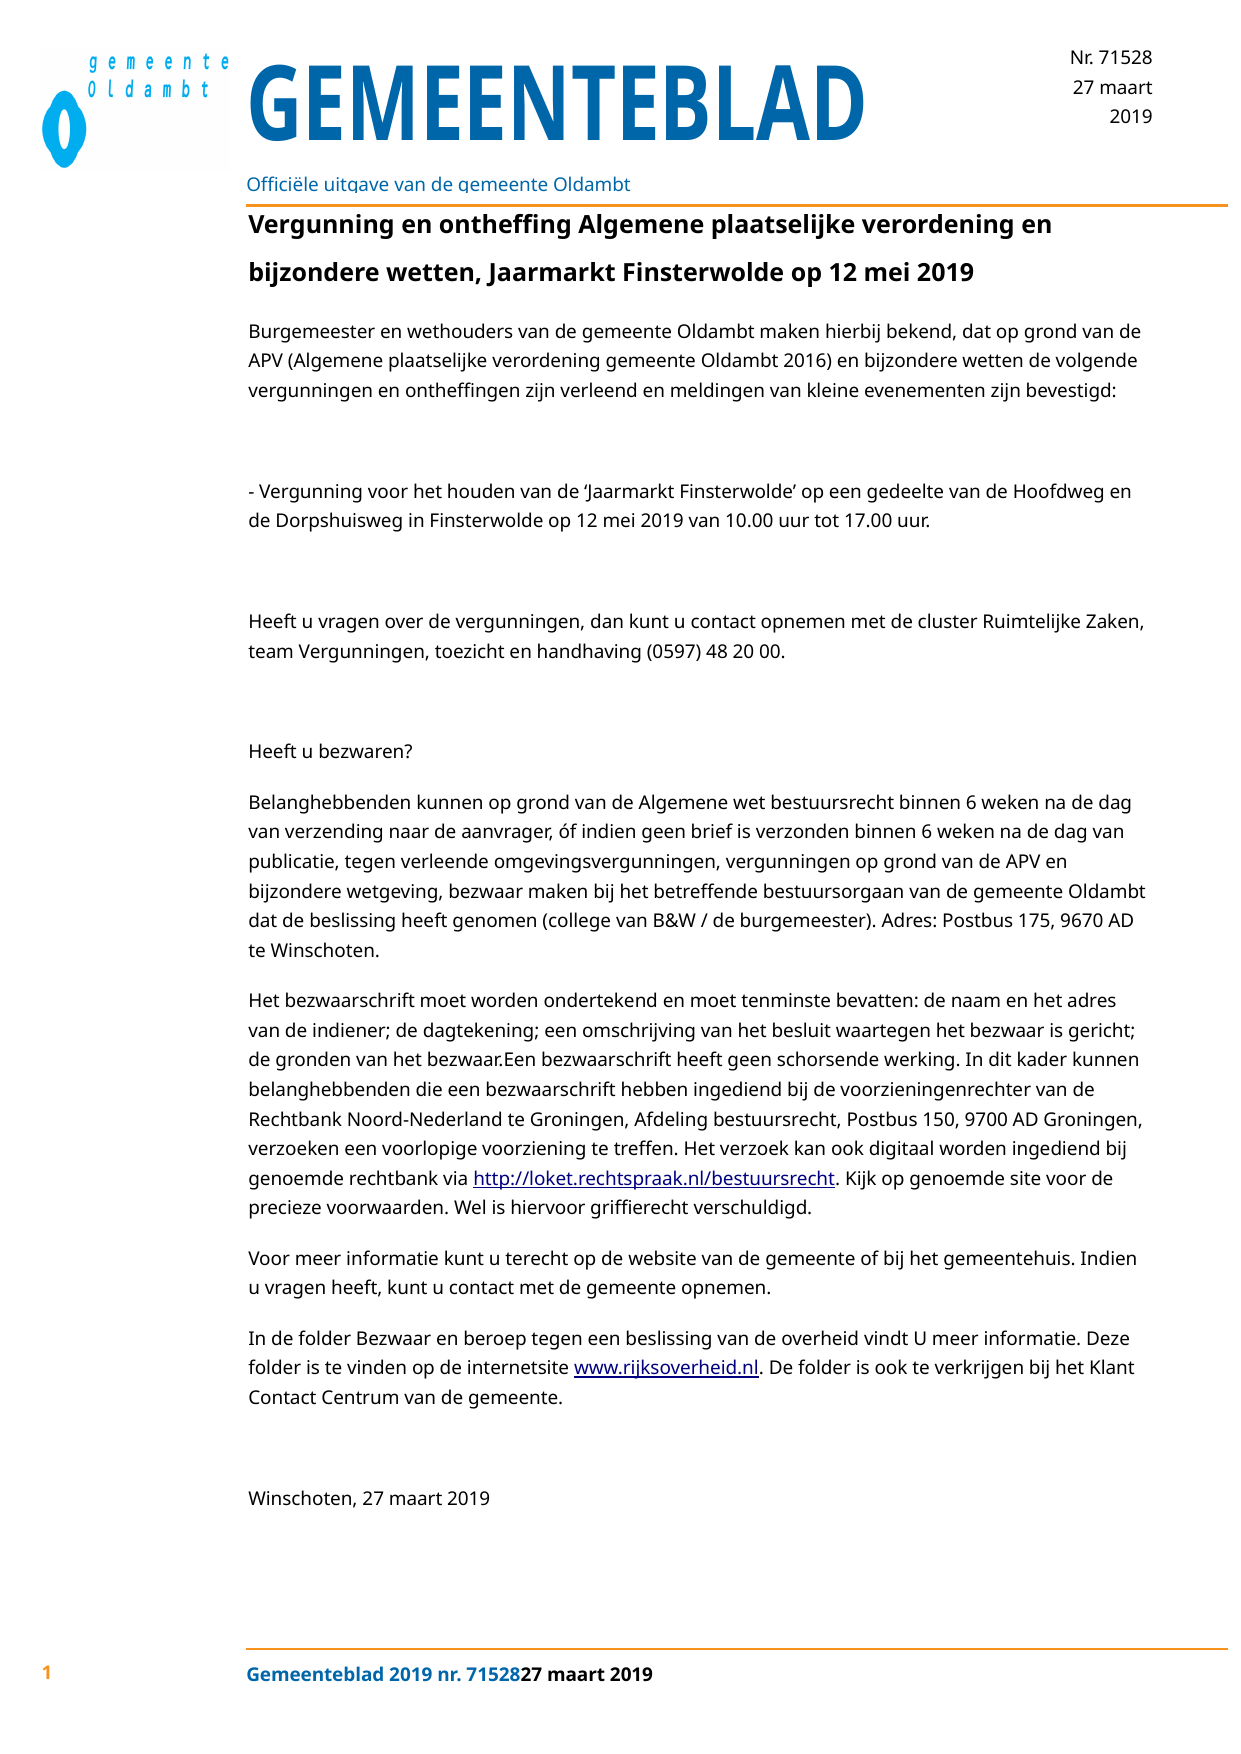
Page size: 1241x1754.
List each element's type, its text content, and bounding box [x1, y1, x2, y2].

text - Vergunning voor het houden van de ‘Jaarmarkt Finsterwolde’ op een gedeelte van de Hoofdweg en de Dorpshuisweg in Finsterwolde op 12 mei 2019 van 10.00 uur tot 17.00 uur. [248, 478, 1152, 533]
text In de folder Bezwaar en beroep tegen een beslissing van de overheid vindt U meer informatie. Deze folder is te vinden op de internetsite www.rijksoverheid.nl. De folder is ook te verkrijgen bij het Klant Contact Centrum van de gemeente. [248, 1325, 1152, 1410]
text Het bezwaarschrift moet worden ondertekend en moet tenminste bevatten: de naam en het adres van de indiener; de dagtekening; een omschrijving van het besluit waartegen het bezwaar is gericht; de gronden van het bezwaar.Een bezwaarschrift heeft geen schorsende werking. In dit kader kunnen belanghebbenden die een bezwaarschrift hebben ingediend bij de voorzieningenrechter van de Rechtbank Noord-Nederland te Groningen, Afdeling bestuursrecht, Postbus 150, 9700 AD Groningen, verzoeken een voorlopige voorziening te treffen. Het verzoek kan ook digitaal worden ingediend bij genoemde rechtbank via http://loket.rechtspraak.nl/bestuursrecht. Kijk op genoemde site voor de precieze voorwaarden. Wel is hiervoor griffierecht verschuldigd. [248, 987, 1152, 1220]
text Burgemeester en wethouders van de gemeente Oldambt maken hierbij bekend, dat op grond van de APV (Algemene plaatselijke verordening gemeente Oldambt 2016) en bijzondere wetten de volgende vergunningen en ontheffingen zijn verleend en meldingen van kleine evenementen zijn bevestigd: [248, 318, 1152, 403]
text Voor meer informatie kunt u terecht op de website van de gemeente of bij het gemeentehuis. Indien u vragen heeft, kunt u contact met de gemeente opnemen. [248, 1245, 1152, 1300]
text Vergunning en ontheffing Algemene plaatselijke verordening en bijzondere wetten, Jaarmarkt Finsterwolde op 12 mei 2019 [248, 207, 1152, 288]
text Belanghebbenden kunnen op grond van de Algemene wet bestuursrecht binnen 6 weken na de dag van verzending naar de aanvrager, óf indien geen brief is verzonden binnen 6 weken na de dag van publicatie, tegen verleende omgevingsvergunningen, vergunningen op grond van de APV en bijzondere wetgeving, bezwaar maken bij het betreffende bestuursorgaan van de gemeente Oldambt dat de beslissing heeft genomen (college van B&W / de burgemeester). Adres: Postbus 175, 9670 AD te Winschoten. [248, 789, 1152, 963]
picture [41, 47, 231, 172]
text Heeft u vragen over de vergunningen, dan kunt u contact opnemen met de cluster Ruimtelijke Zaken, team Vergunningen, toezicht en handhaving (0597) 48 20 00. [248, 608, 1152, 664]
text Winschoten, 27 maart 2019 [248, 1485, 1152, 1511]
text Heeft u bezwaren? [248, 739, 1152, 764]
